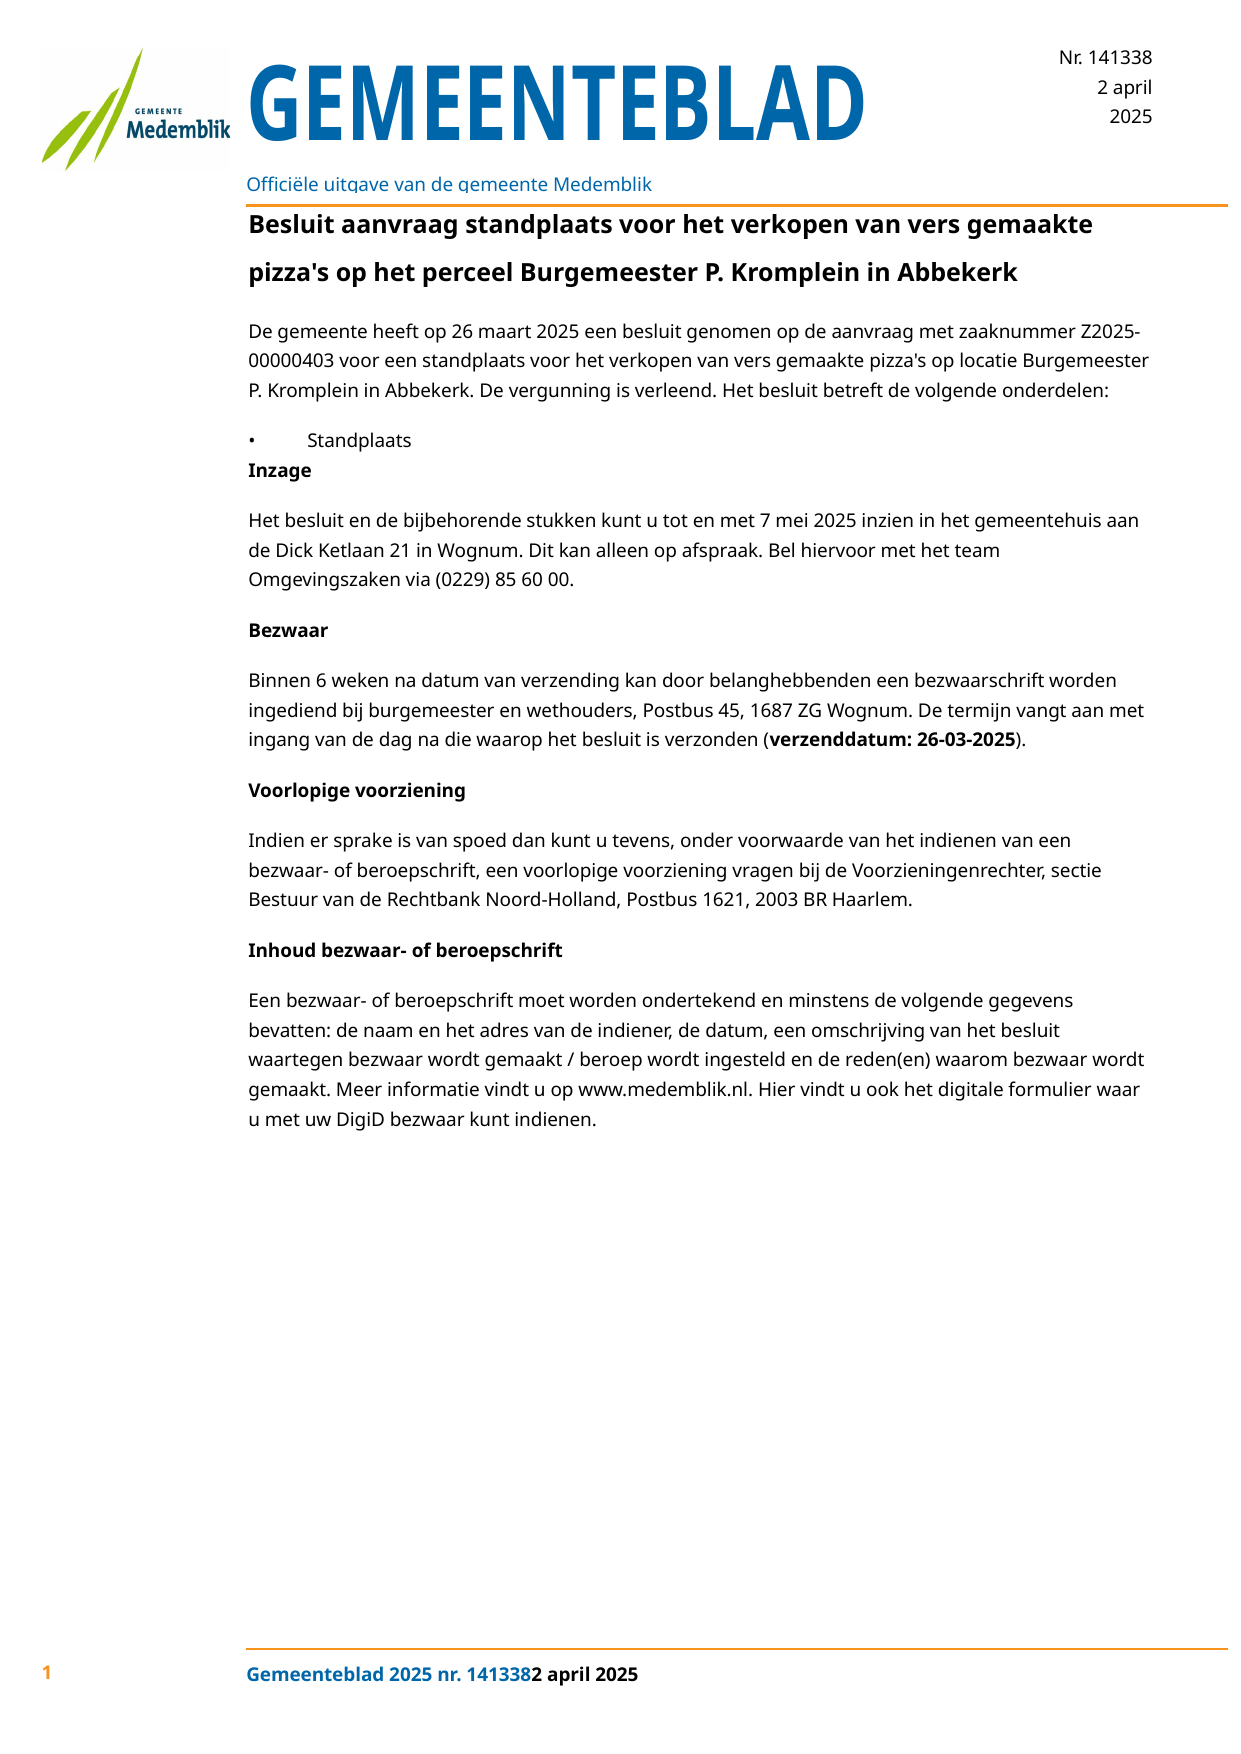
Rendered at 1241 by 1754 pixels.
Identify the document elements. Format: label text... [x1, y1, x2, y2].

text Inzage [248, 457, 1152, 483]
text Inhoud bezwaar- of beroepschrift [248, 937, 1152, 963]
list Standplaats [248, 427, 1152, 453]
text Besluit aanvraag standplaats voor het verkopen van vers gemaakte pizza's op het perceel Burgemeester P. Kromplein in Abbekerk [248, 207, 1152, 288]
text Indien er sprake is van spoed dan kunt u tevens, onder voorwaarde van het indienen van een bezwaar- of beroepschrift, een voorlopige voorziening vragen bij de Voorzieningenrechter, sectie Bestuur van de Rechtbank Noord-Holland, Postbus 1621, 2003 BR Haarlem. [248, 827, 1152, 912]
text Een bezwaar- of beroepschrift moet worden ondertekend en minstens de volgende gegevens bevatten: de naam en het adres van de indiener, de datum, een omschrijving van het besluit waartegen bezwaar wordt gemaakt / beroep wordt ingesteld en de reden(en) waarom bezwaar wordt gemaakt. Meer informatie vindt u op www.medemblik.nl. Hier vindt u ook het digitale formulier waar u met uw DigiD bezwaar kunt indienen. [248, 987, 1152, 1132]
text Voorlopige voorziening [248, 777, 1152, 803]
text Het besluit en de bijbehorende stukken kunt u tot en met 7 mei 2025 inzien in het gemeentehuis aan de Dick Ketlaan 21 in Wognum. Dit kan alleen op afspraak. Bel hiervoor met het team Omgevingszaken via (0229) 85 60 00. [248, 507, 1152, 592]
text Binnen 6 weken na datum van verzending kan door belanghebbenden een bezwaarschrift worden ingediend bij burgemeester en wethouders, Postbus 45, 1687 ZG Wognum. De termijn vangt aan met ingang van de dag na die waarop het besluit is verzonden (verzenddatum: 26-03-2025). [248, 667, 1152, 752]
picture [41, 47, 231, 172]
text De gemeente heeft op 26 maart 2025 een besluit genomen op de aanvraag met zaaknummer Z2025-00000403 voor een standplaats voor het verkopen van vers gemaakte pizza's op locatie Burgemeester P. Kromplein in Abbekerk. De vergunning is verleend. Het besluit betreft de volgende onderdelen: [248, 318, 1152, 403]
text Bezwaar [248, 617, 1152, 643]
